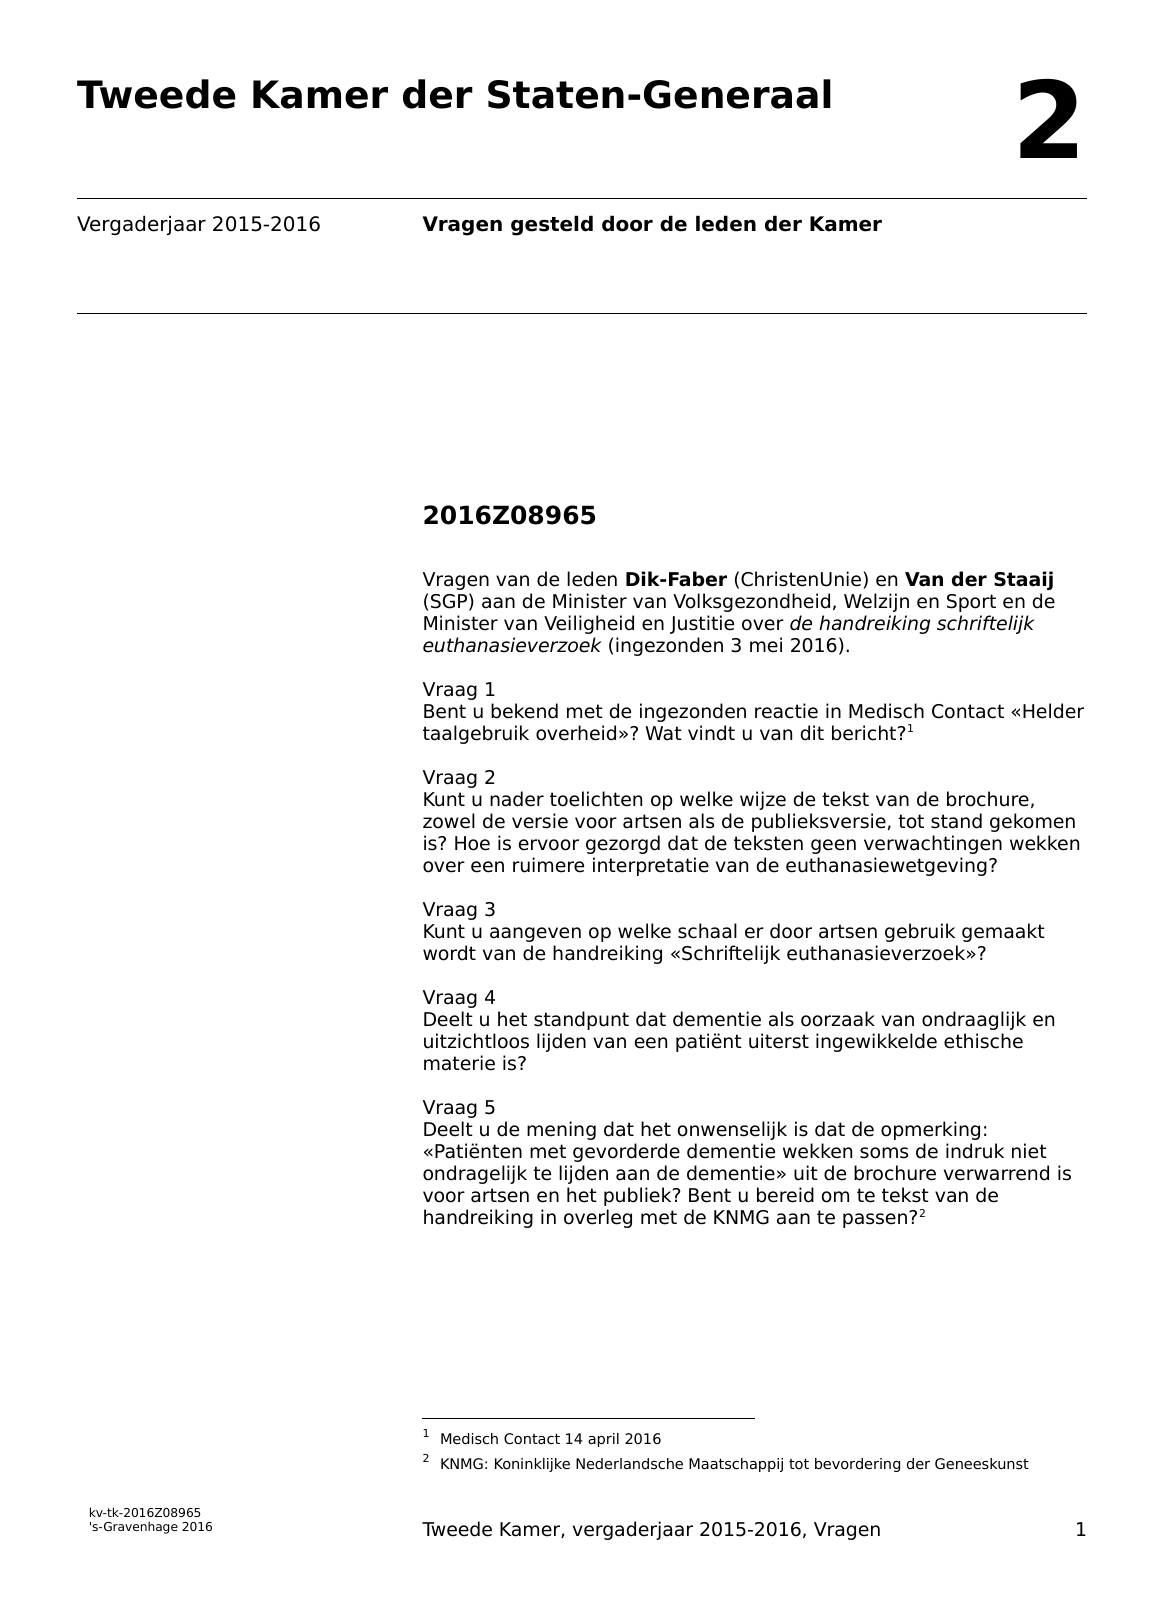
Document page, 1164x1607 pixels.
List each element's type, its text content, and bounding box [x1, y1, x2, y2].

text Vraag 1 [422, 679, 1087, 701]
text KNMG: Koninklijke Nederlandsche Maatschappij tot bevordering der Geneeskunst [422, 1452, 1087, 1474]
text Deelt u de mening dat het onwenselijk is dat de opmerking: «Patiënten met gevorderde dementie wekken soms de indruk niet ondragelijk te lijden aan de dementie» uit de brochure verwarrend is voor artsen en het publiek? Bent u bereid om te tekst van de handreiking in overleg met de KNMG aan te passen? [422, 1119, 1087, 1229]
text 2016Z08965 [422, 501, 1087, 531]
text 's-Gravenhage 2016 [88, 1520, 323, 1534]
text kv-tk-2016Z08965 [88, 1506, 323, 1520]
text Vragen van de leden Dik-Faber (ChristenUnie) en Van der Staaij (SGP) aan de Minister van Volksgezondheid, Welzijn en Sport en de Minister van Veiligheid en Justitie over de handreiking schriftelijk euthanasieverzoek (ingezonden 3 mei 2016). [422, 569, 1087, 657]
text Deelt u het standpunt dat dementie als oorzaak van ondraaglijk en uitzichtloos lijden van een patiënt uiterst ingewikkelde ethische materie is? [422, 1009, 1087, 1075]
text Vraag 2 [422, 767, 1087, 789]
text Bent u bekend met de ingezonden reactie in Medisch Contact «Helder taalgebruik overheid»? Wat vindt u van dit bericht? [422, 701, 1087, 745]
text Vraag 4 [422, 987, 1087, 1009]
table_cell Vragen gesteld door de leden der Kamer [422, 199, 1087, 313]
text Vraag 5 [422, 1097, 1087, 1119]
text Kunt u nader toelichten op welke wijze de tekst van de brochure, zowel de versie voor artsen als de publieksversie, tot stand gekomen is? Hoe is ervoor gezorgd dat de teksten geen verwachtingen wekken over een ruimere interpretatie van de euthanasiewetgeving? [422, 789, 1087, 877]
text Vraag 3 [422, 899, 1087, 921]
table_cell Vergaderjaar 2015-2016 [77, 199, 422, 313]
table_header 2 [886, 59, 1087, 198]
table_header Tweede Kamer der Staten-Generaal [77, 59, 886, 198]
text Kunt u aangeven op welke schaal er door artsen gebruik gemaakt wordt van de handreiking «Schriftelijk euthanasieverzoek»? [422, 921, 1087, 965]
text Medisch Contact 14 april 2016 [422, 1427, 1087, 1449]
